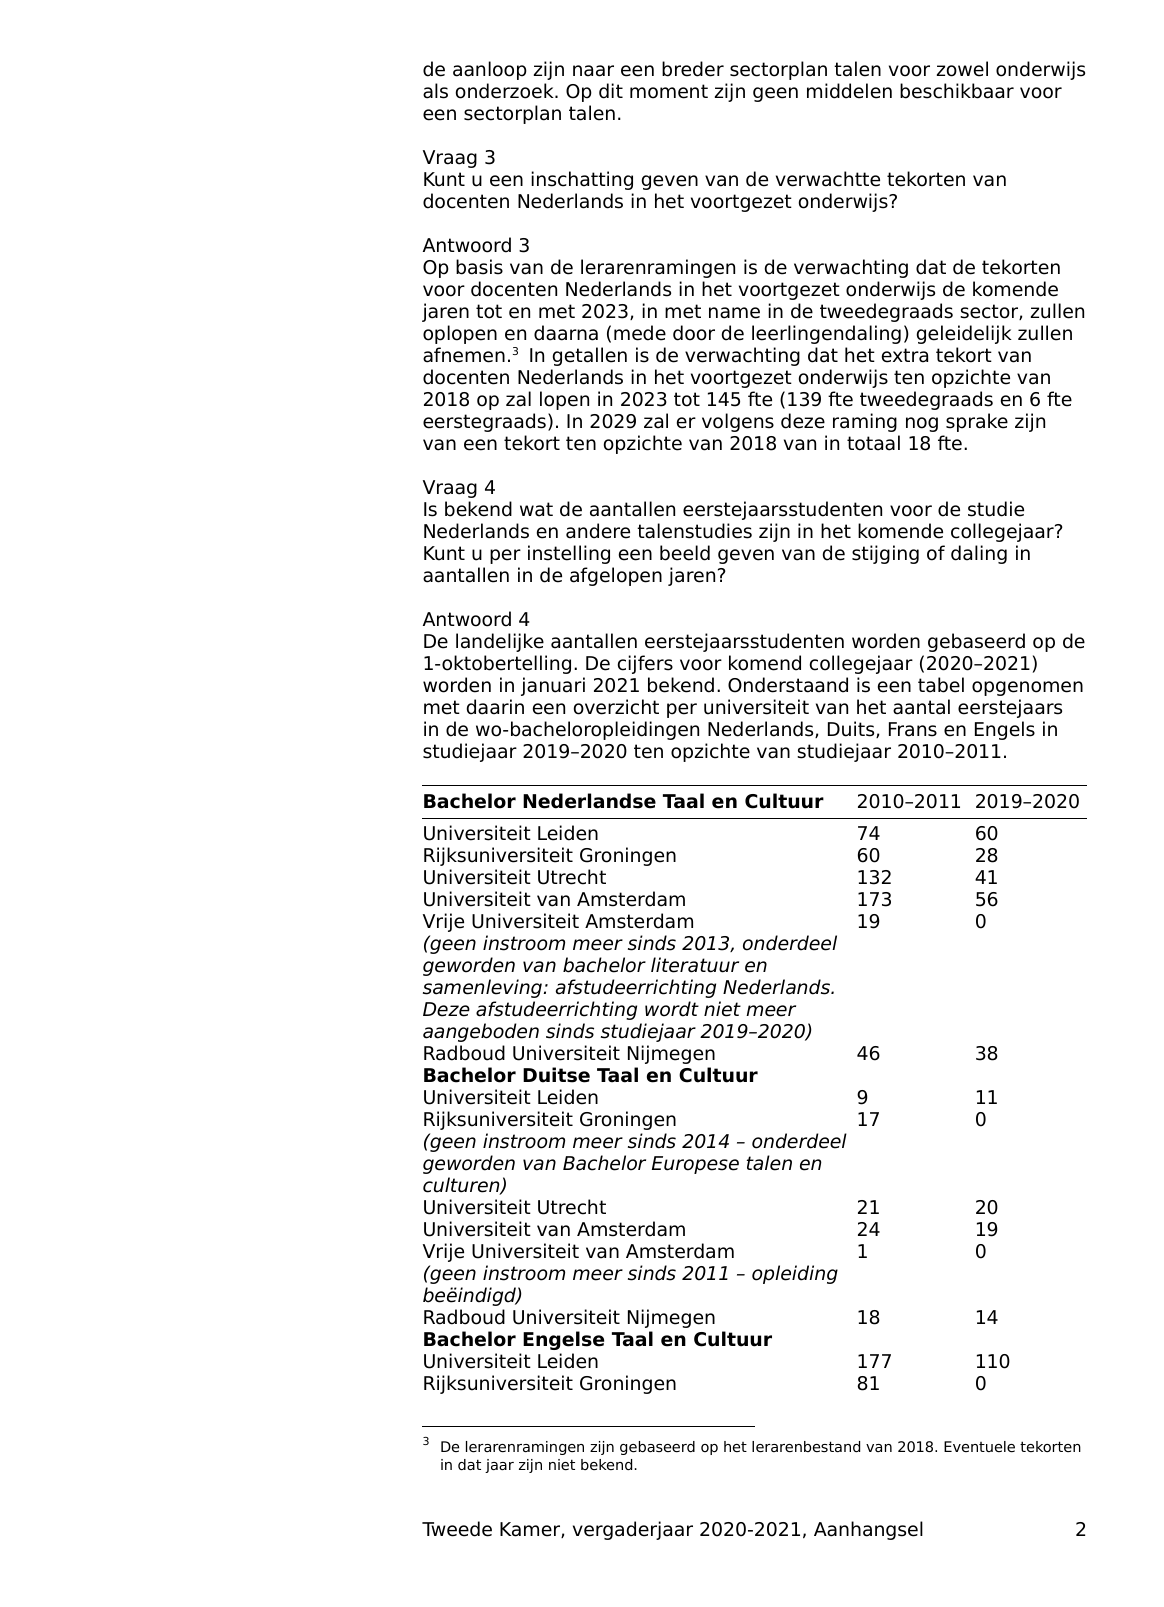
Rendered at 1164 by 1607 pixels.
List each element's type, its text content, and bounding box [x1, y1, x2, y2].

table_cell Rijksuniversiteit Groningen (geen instroom meer sinds 2014 – onderdeel geworden van Bachelor Europese talen en culturen) [422, 1109, 850, 1197]
table_cell Radboud Universiteit Nijmegen [422, 1043, 850, 1065]
table_cell 173 [850, 889, 968, 911]
text Kunt u een inschatting geven van de verwachtte tekorten van docenten Nederlands in het voortgezet onderwijs? [422, 169, 1087, 213]
table_cell 56 [969, 889, 1087, 911]
table_cell [850, 1065, 968, 1087]
table_cell 9 [850, 1087, 968, 1109]
table_cell 46 [850, 1043, 968, 1065]
table_cell 81 [850, 1373, 968, 1395]
table_cell 24 [850, 1219, 968, 1241]
table_cell Universiteit van Amsterdam [422, 889, 850, 911]
table_cell 132 [850, 867, 968, 889]
table_cell Vrije Universiteit van Amsterdam (geen instroom meer sinds 2011 – opleiding beëindigd) [422, 1241, 850, 1307]
table_cell Universiteit van Amsterdam [422, 1219, 850, 1241]
table_cell 38 [969, 1043, 1087, 1065]
table_cell Universiteit Leiden [422, 1087, 850, 1109]
text De landelijke aantallen eerstejaarsstudenten worden gebaseerd op de 1-oktobertelling. De cijfers voor komend collegejaar (2020–2021) worden in januari 2021 bekend. Onderstaand is een tabel opgenomen met daarin een overzicht per universiteit van het aantal eerstejaars in de wo-bacheloropleidingen Nederlands, Duits, Frans en Engels in studiejaar 2019–2020 ten opzichte van studiejaar 2010–2011. [422, 631, 1087, 763]
table_cell 17 [850, 1109, 968, 1197]
text Op basis van de lerarenramingen is de verwachting dat de tekorten voor docenten Nederlands in het voortgezet onderwijs de komende jaren tot en met 2023, in met name in de tweedegraads sector, zullen oplopen en daarna (mede door de leerlingendaling) geleidelijk zullen afnemen. In getallen is de verwachting dat het extra tekort van docenten Nederlands in het voortgezet onderwijs ten opzichte van 2018 op zal lopen in 2023 tot 145 fte (139 fte tweedegraads en 6 fte eerstegraads). In 2029 zal er volgens deze raming nog sprake zijn van een tekort ten opzichte van 2018 van in totaal 18 fte. [422, 257, 1087, 455]
text Vraag 4 [422, 477, 1087, 499]
text De lerarenramingen zijn gebaseerd op het lerarenbestand van 2018. Eventuele tekorten in dat jaar zijn niet bekend. [422, 1435, 1087, 1474]
table_cell 110 [969, 1351, 1087, 1373]
table_cell Universiteit Utrecht [422, 1197, 850, 1219]
text Antwoord 3 [422, 235, 1087, 257]
table_cell 0 [969, 1109, 1087, 1197]
text Vraag 3 [422, 147, 1087, 169]
table_cell [969, 1065, 1087, 1087]
table_cell Rijksuniversiteit Groningen [422, 845, 850, 867]
table_cell 14 [969, 1307, 1087, 1329]
table_cell 1 [850, 1241, 968, 1307]
table_header 2019–2020 [969, 786, 1087, 817]
table_cell Bachelor Engelse Taal en Cultuur [422, 1329, 850, 1351]
table_cell 177 [850, 1351, 968, 1373]
table_cell 11 [969, 1087, 1087, 1109]
table_cell 41 [969, 867, 1087, 889]
table_cell 20 [969, 1197, 1087, 1219]
table_cell 74 [850, 819, 968, 845]
table_cell Vrije Universiteit Amsterdam (geen instroom meer sinds 2013, onderdeel geworden van bachelor literatuur en samenleving: afstudeerrichting Nederlands. Deze afstudeerrichting wordt niet meer aangeboden sinds studiejaar 2019–2020) [422, 911, 850, 1043]
table_cell 0 [969, 1373, 1087, 1395]
table_cell Universiteit Leiden [422, 819, 850, 845]
table_cell 28 [969, 845, 1087, 867]
table_cell 18 [850, 1307, 968, 1329]
table_cell Universiteit Utrecht [422, 867, 850, 889]
text de aanloop zijn naar een breder sectorplan talen voor zowel onderwijs als onderzoek. Op dit moment zijn geen middelen beschikbaar voor een sectorplan talen. [422, 59, 1087, 125]
table_cell 0 [969, 1241, 1087, 1307]
table_cell 0 [969, 911, 1087, 1043]
table_header 2010–2011 [850, 786, 968, 817]
text Is bekend wat de aantallen eerstejaarsstudenten voor de studie Nederlands en andere talenstudies zijn in het komende collegejaar? Kunt u per instelling een beeld geven van de stijging of daling in aantallen in de afgelopen jaren? [422, 499, 1087, 587]
text Antwoord 4 [422, 609, 1087, 631]
table_cell 60 [969, 819, 1087, 845]
table_cell 21 [850, 1197, 968, 1219]
table_cell 19 [969, 1219, 1087, 1241]
table_cell [969, 1329, 1087, 1351]
table_cell Universiteit Leiden [422, 1351, 850, 1373]
table_cell Bachelor Duitse Taal en Cultuur [422, 1065, 850, 1087]
table_cell 19 [850, 911, 968, 1043]
table_cell 60 [850, 845, 968, 867]
table_cell [850, 1329, 968, 1351]
table_header Bachelor Nederlandse Taal en Cultuur [422, 786, 850, 817]
table_cell Radboud Universiteit Nijmegen [422, 1307, 850, 1329]
table_cell Rijksuniversiteit Groningen [422, 1373, 850, 1395]
